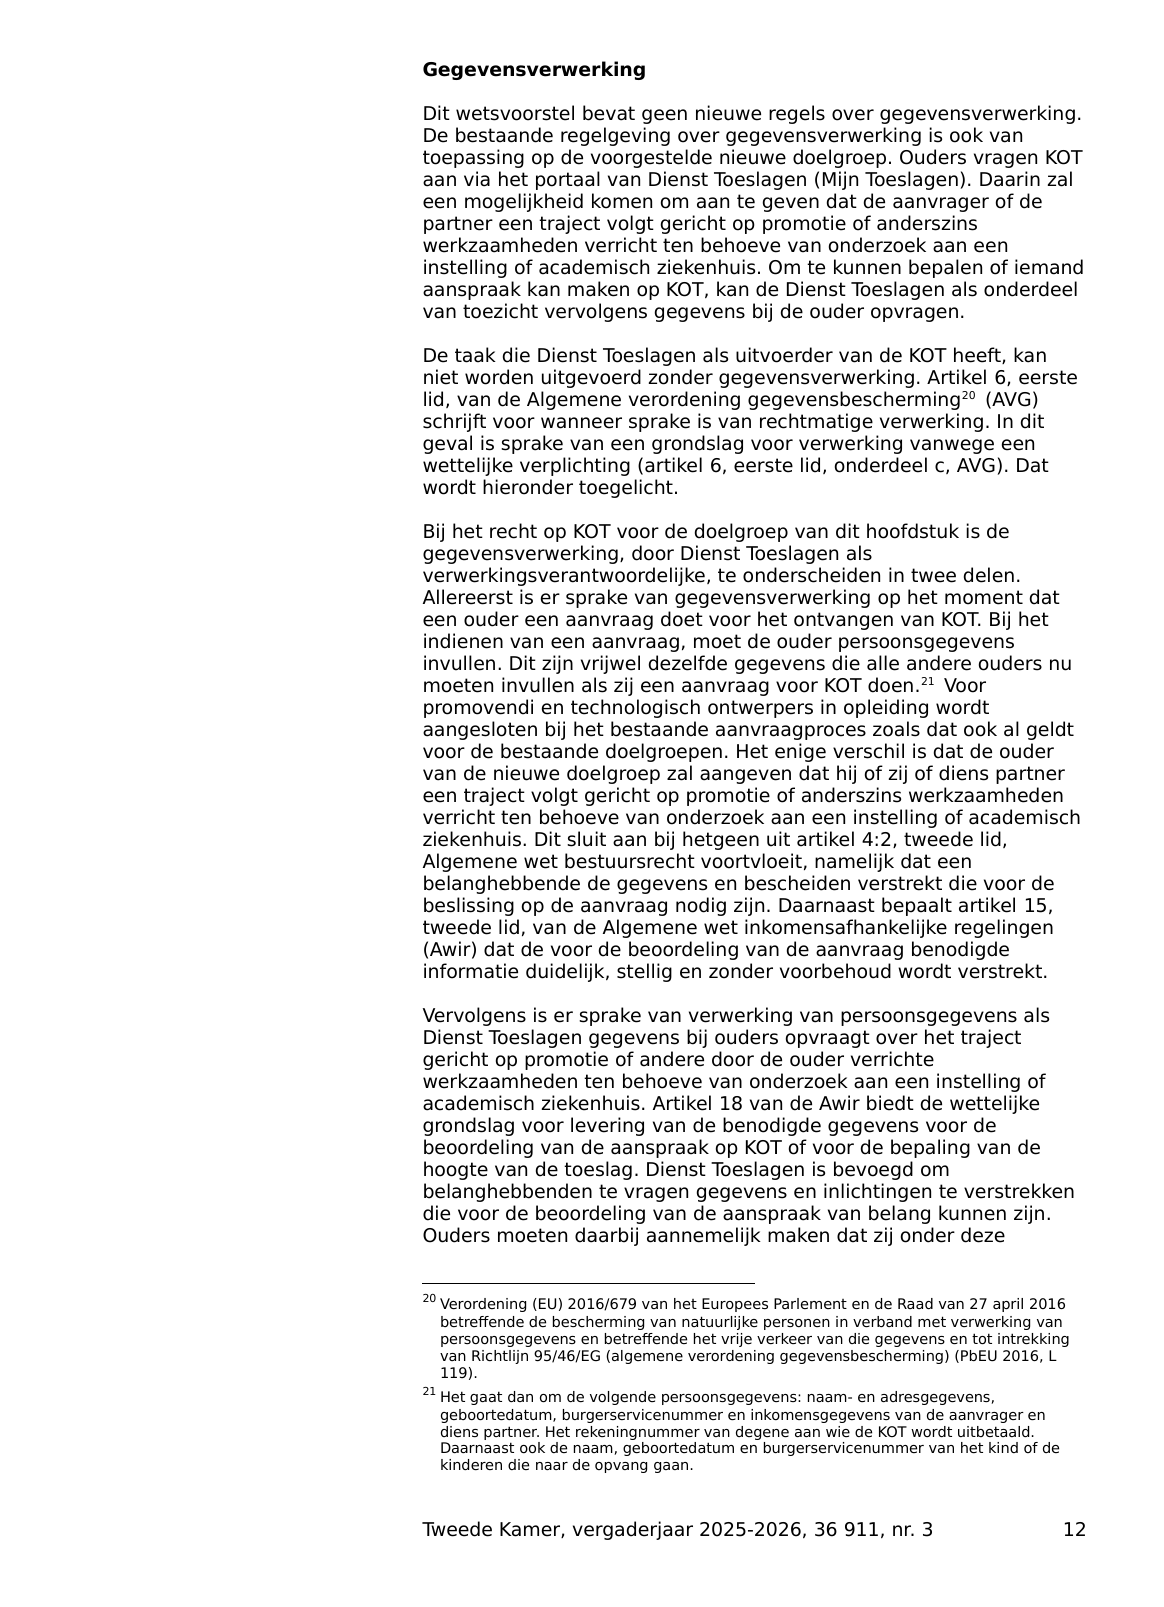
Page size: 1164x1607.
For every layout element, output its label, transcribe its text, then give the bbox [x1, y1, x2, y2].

subtitle Gegevensverwerking [422, 59, 1087, 81]
text Verordening (EU) 2016/679 van het Europees Parlement en de Raad van 27 april 2016 betreffende de bescherming van natuurlijke personen in verband met verwerking van persoonsgegevens en betreffende het vrije verkeer van die gegevens en tot intrekking van Richtlijn 95/46/EG (algemene verordening gegevensbescherming) (PbEU 2016, L 119). [422, 1292, 1087, 1382]
text Vervolgens is er sprake van verwerking van persoonsgegevens als Dienst Toeslagen gegevens bij ouders opvraagt over het traject gericht op promotie of andere door de ouder verrichte werkzaamheden ten behoeve van onderzoek aan een instelling of academisch ziekenhuis. Artikel 18 van de Awir biedt de wettelijke grondslag voor levering van de benodigde gegevens voor de beoordeling van de aanspraak op KOT of voor de bepaling van de hoogte van de toeslag. Dienst Toeslagen is bevoegd om belanghebbenden te vragen gegevens en inlichtingen te verstrekken die voor de beoordeling van de aanspraak van belang kunnen zijn. Ouders moeten daarbij aannemelijk maken dat zij onder deze [422, 1005, 1087, 1247]
text Bij het recht op KOT voor de doelgroep van dit hoofdstuk is de gegevensverwerking, door Dienst Toeslagen als verwerkingsverantwoordelijke, te onderscheiden in twee delen. Allereerst is er sprake van gegevensverwerking op het moment dat een ouder een aanvraag doet voor het ontvangen van KOT. Bij het indienen van een aanvraag, moet de ouder persoonsgegevens invullen. Dit zijn vrijwel dezelfde gegevens die alle andere ouders nu moeten invullen als zij een aanvraag voor KOT doen. Voor promovendi en technologisch ontwerpers in opleiding wordt aangesloten bij het bestaande aanvraagproces zoals dat ook al geldt voor de bestaande doelgroepen. Het enige verschil is dat de ouder van de nieuwe doelgroep zal aangeven dat hij of zij of diens partner een traject volgt gericht op promotie of anderszins werkzaamheden verricht ten behoeve van onderzoek aan een instelling of academisch ziekenhuis. Dit sluit aan bij hetgeen uit artikel 4:2, tweede lid, Algemene wet bestuursrecht voortvloeit, namelijk dat een belanghebbende de gegevens en bescheiden verstrekt die voor de beslissing op de aanvraag nodig zijn. Daarnaast bepaalt artikel 15, tweede lid, van de Algemene wet inkomensafhankelijke regelingen (Awir) dat de voor de beoordeling van de aanvraag benodigde informatie duidelijk, stellig en zonder voorbehoud wordt verstrekt. [422, 521, 1087, 983]
text De taak die Dienst Toeslagen als uitvoerder van de KOT heeft, kan niet worden uitgevoerd zonder gegevensverwerking. Artikel 6, eerste lid, van de Algemene verordening gegevensbescherming (AVG) schrijft voor wanneer sprake is van rechtmatige verwerking. In dit geval is sprake van een grondslag voor verwerking vanwege een wettelijke verplichting (artikel 6, eerste lid, onderdeel c, AVG). Dat wordt hieronder toegelicht. [422, 345, 1087, 499]
text Dit wetsvoorstel bevat geen nieuwe regels over gegevensverwerking. De bestaande regelgeving over gegevensverwerking is ook van toepassing op de voorgestelde nieuwe doelgroep. Ouders vragen KOT aan via het portaal van Dienst Toeslagen (Mijn Toeslagen). Daarin zal een mogelijkheid komen om aan te geven dat de aanvrager of de partner een traject volgt gericht op promotie of anderszins werkzaamheden verricht ten behoeve van onderzoek aan een instelling of academisch ziekenhuis. Om te kunnen bepalen of iemand aanspraak kan maken op KOT, kan de Dienst Toeslagen als onderdeel van toezicht vervolgens gegevens bij de ouder opvragen. [422, 103, 1087, 323]
text Het gaat dan om de volgende persoonsgegevens: naam- en adresgegevens, geboortedatum, burgerservicenummer en inkomensgegevens van de aanvrager en diens partner. Het rekeningnummer van degene aan wie de KOT wordt uitbetaald. Daarnaast ook de naam, geboortedatum en burgerservicenummer van het kind of de kinderen die naar de opvang gaan. [422, 1385, 1087, 1474]
